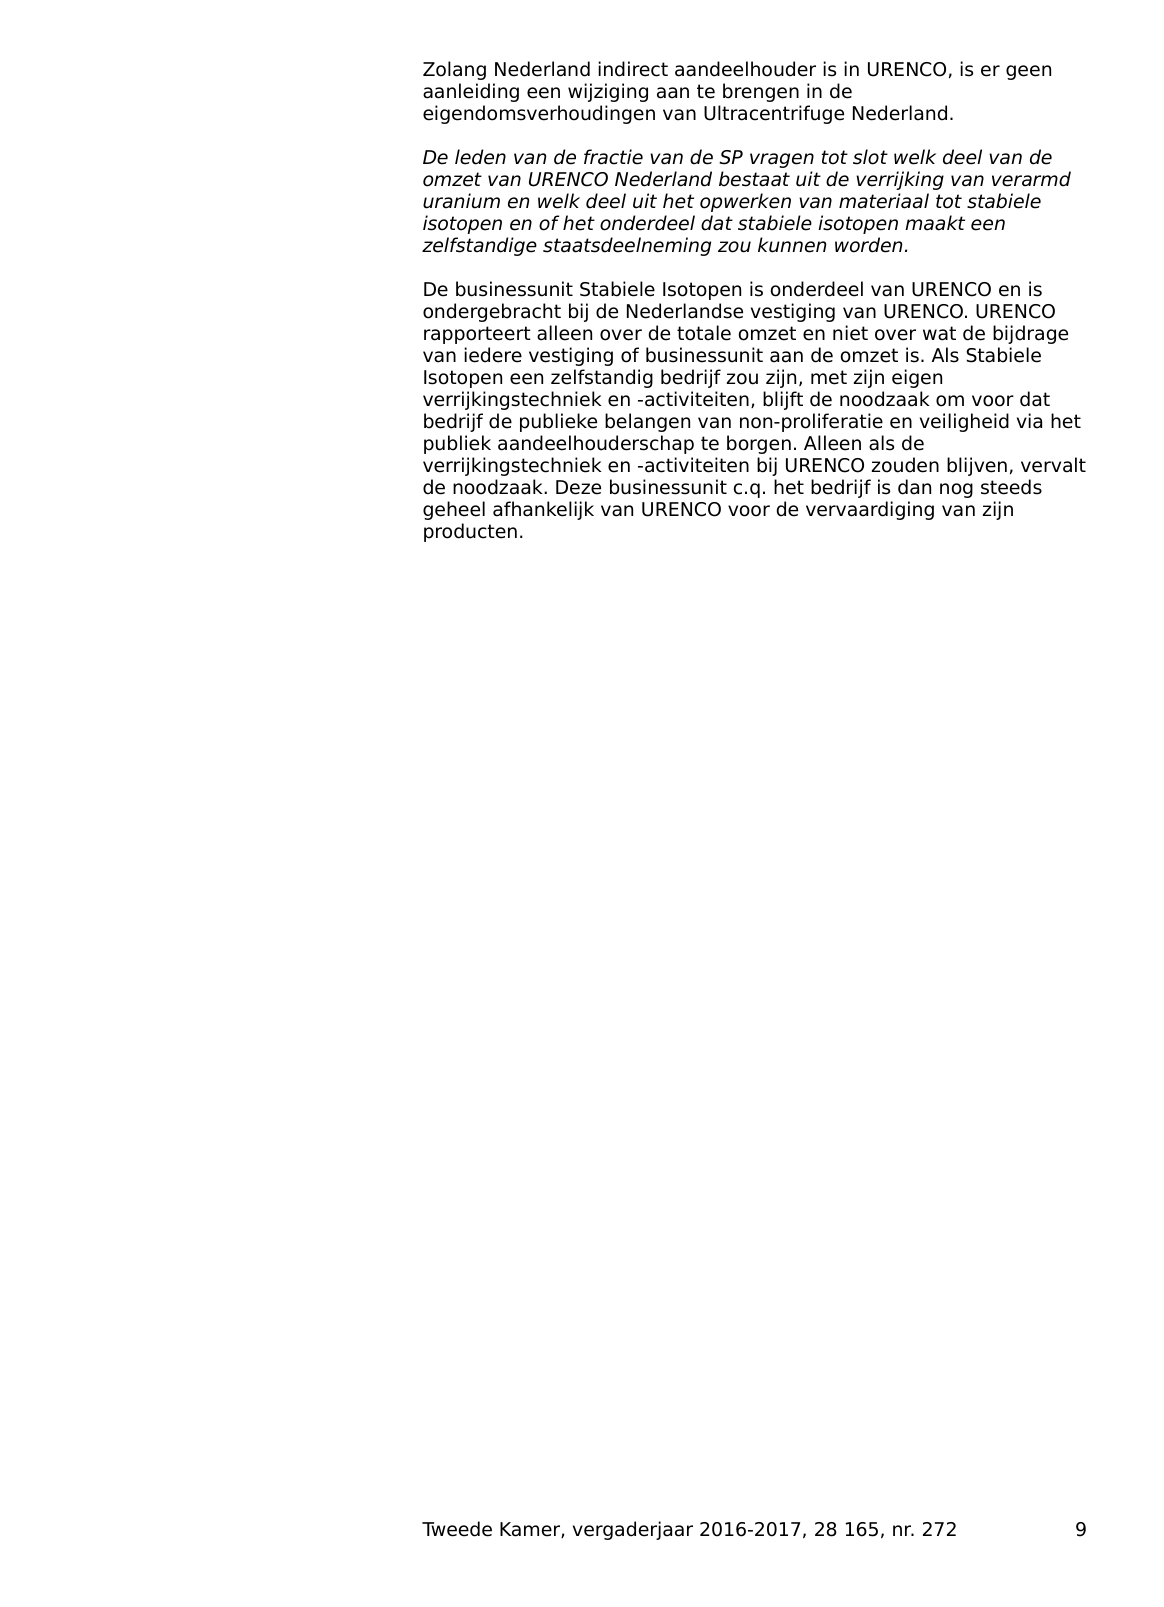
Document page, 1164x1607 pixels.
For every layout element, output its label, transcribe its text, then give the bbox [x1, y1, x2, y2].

text De businessunit Stabiele Isotopen is onderdeel van URENCO en is ondergebracht bij de Nederlandse vestiging van URENCO. URENCO rapporteert alleen over de totale omzet en niet over wat de bijdrage van iedere vestiging of businessunit aan de omzet is. Als Stabiele Isotopen een zelfstandig bedrijf zou zijn, met zijn eigen verrijkingstechniek en -activiteiten, blijft de noodzaak om voor dat bedrijf de publieke belangen van non-proliferatie en veiligheid via het publiek aandeelhouderschap te borgen. Alleen als de verrijkingstechniek en -activiteiten bij URENCO zouden blijven, vervalt de noodzaak. Deze businessunit c.q. het bedrijf is dan nog steeds geheel afhankelijk van URENCO voor de vervaardiging van zijn producten. [422, 279, 1087, 543]
text De leden van de fractie van de SP vragen tot slot welk deel van de omzet van URENCO Nederland bestaat uit de verrijking van verarmd uranium en welk deel uit het opwerken van materiaal tot stabiele isotopen en of het onderdeel dat stabiele isotopen maakt een zelfstandige staatsdeelneming zou kunnen worden. [422, 147, 1087, 257]
text Zolang Nederland indirect aandeelhouder is in URENCO, is er geen aanleiding een wijziging aan te brengen in de eigendomsverhoudingen van Ultracentrifuge Nederland. [422, 59, 1087, 125]
